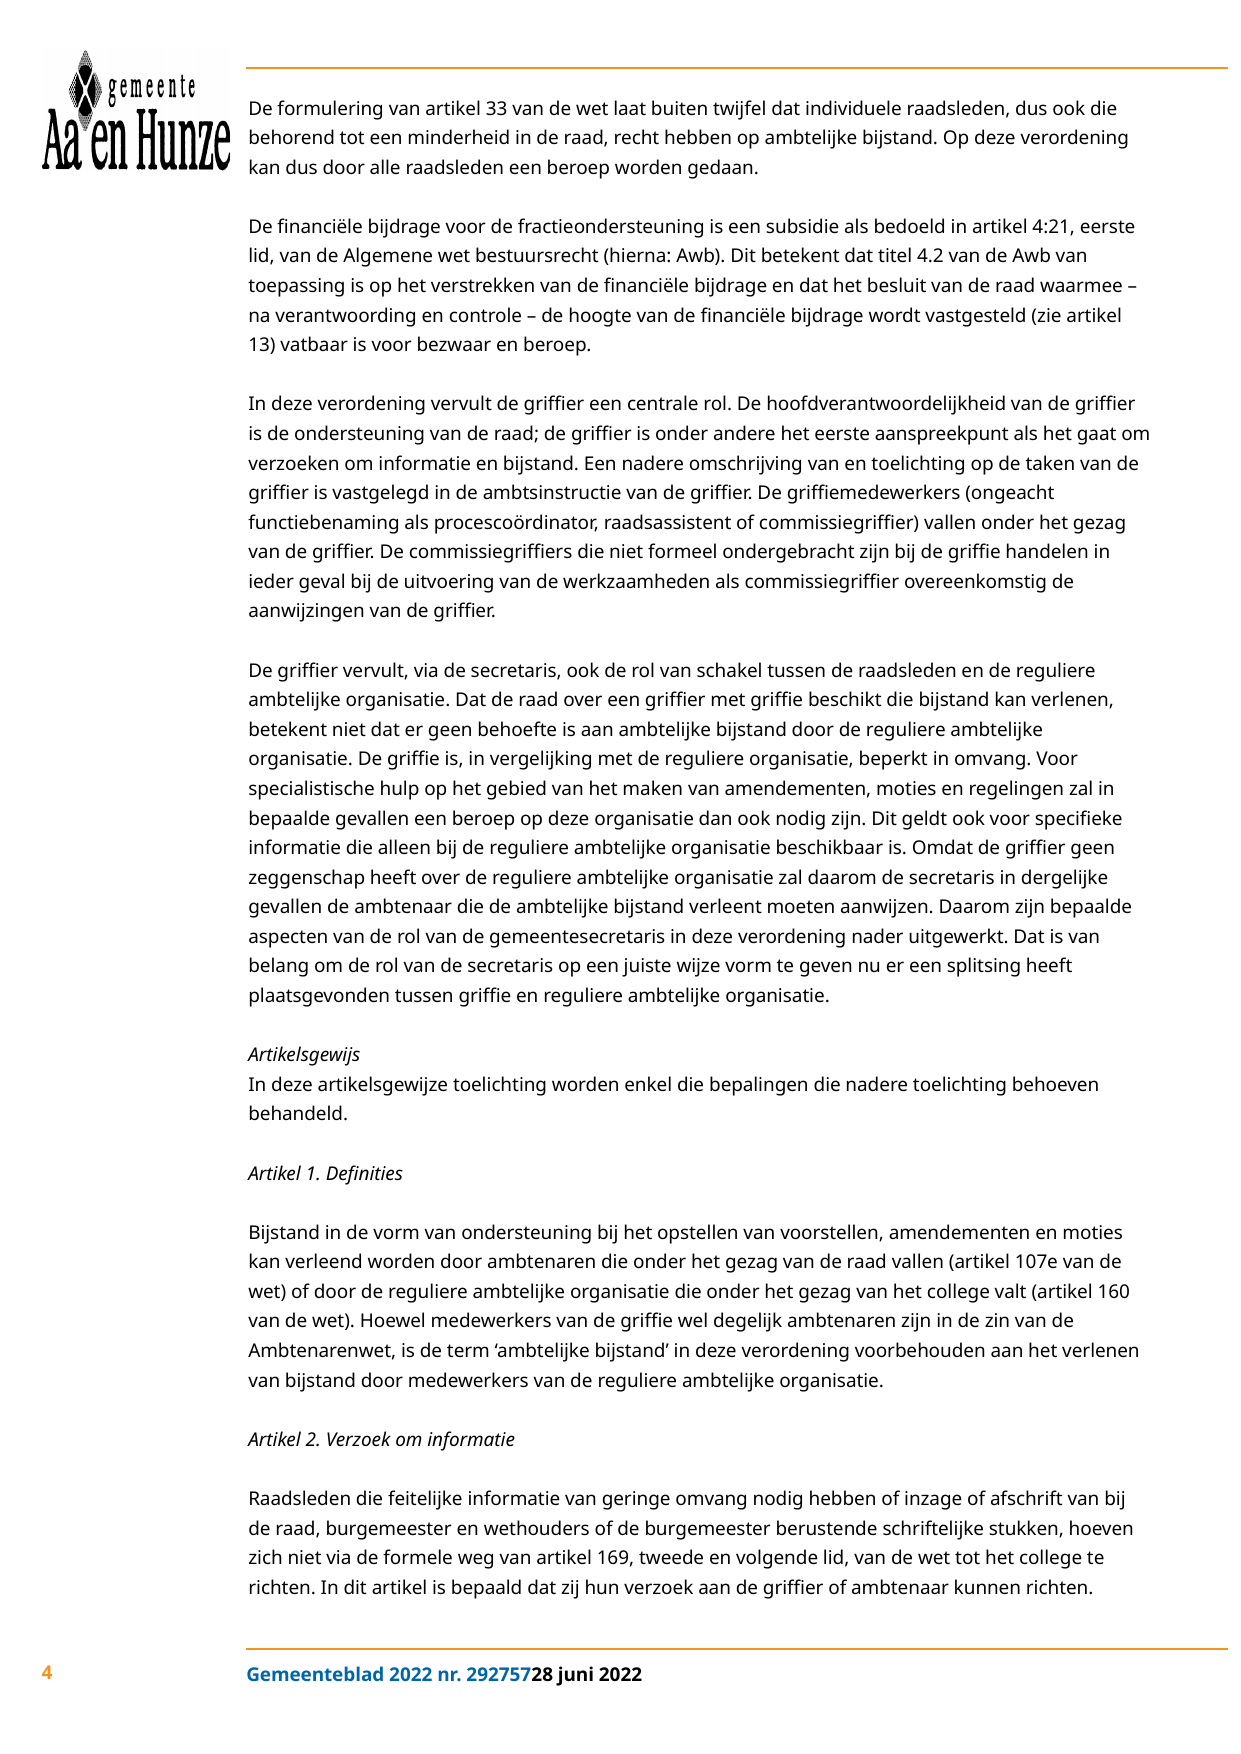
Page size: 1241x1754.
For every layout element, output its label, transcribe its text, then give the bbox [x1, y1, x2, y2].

text In deze artikelsgewijze toelichting worden enkel die bepalingen die nadere toelichting behoeven behandeld. [248, 1071, 1152, 1126]
text Raadsleden die feitelijke informatie van geringe omvang nodig hebben of inzage of afschrift van bij de raad, burgemeester en wethouders of de burgemeester berustende schriftelijke stukken, hoeven zich niet via de formele weg van artikel 169, tweede en volgende lid, van de wet tot het college te richten. In dit artikel is bepaald dat zij hun verzoek aan de griffier of ambtenaar kunnen richten. [248, 1485, 1152, 1600]
picture [41, 47, 231, 172]
text Artikel 1. Definities [248, 1160, 1152, 1186]
text Artikelsgewijs [248, 1041, 1152, 1067]
text De griffier vervult, via de secretaris, ook de rol van schakel tussen de raadsleden en de reguliere ambtelijke organisatie. Dat de raad over een griffier met griffie beschikt die bijstand kan verlenen, betekent niet dat er geen behoefte is aan ambtelijke bijstand door de reguliere ambtelijke organisatie. De griffie is, in vergelijking met de reguliere organisatie, beperkt in omvang. Voor specialistische hulp op het gebied van het maken van amendementen, moties en regelingen zal in bepaalde gevallen een beroep op deze organisatie dan ook nodig zijn. Dit geldt ook voor specifieke informatie die alleen bij de reguliere ambtelijke organisatie beschikbaar is. Omdat de griffier geen zeggenschap heeft over de reguliere ambtelijke organisatie zal daarom de secretaris in dergelijke gevallen de ambtenaar die de ambtelijke bijstand verleent moeten aanwijzen. Daarom zijn bepaalde aspecten van de rol van de gemeentesecretaris in deze verordening nader uitgewerkt. Dat is van belang om de rol van de secretaris op een juiste wijze vorm te geven nu er een splitsing heeft plaatsgevonden tussen griffie en reguliere ambtelijke organisatie. [248, 657, 1152, 1008]
text In deze verordening vervult de griffier een centrale rol. De hoofdverantwoordelijkheid van de griffier is de ondersteuning van de raad; de griffier is onder andere het eerste aanspreekpunt als het gaat om verzoeken om informatie en bijstand. Een nadere omschrijving van en toelichting op de taken van de griffier is vastgelegd in de ambtsinstructie van de griffier. De griffiemedewerkers (ongeacht functiebenaming als procescoördinator, raadsassistent of commissiegriffier) vallen onder het gezag van de griffier. De commissiegriffiers die niet formeel ondergebracht zijn bij de griffie handelen in ieder geval bij de uitvoering van de werkzaamheden als commissiegriffier overeenkomstig de aanwijzingen van de griffier. [248, 391, 1152, 623]
text De financiële bijdrage voor de fractieondersteuning is een subsidie als bedoeld in artikel 4:21, eerste lid, van de Algemene wet bestuursrecht (hierna: Awb). Dit betekent dat titel 4.2 van de Awb van toepassing is op het verstrekken van de financiële bijdrage en dat het besluit van de raad waarmee – na verantwoording en controle – de hoogte van de financiële bijdrage wordt vastgesteld (zie artikel 13) vatbaar is voor bezwaar en beroep. [248, 213, 1152, 357]
text De formulering van artikel 33 van de wet laat buiten twijfel dat individuele raadsleden, dus ook die behorend tot een minderheid in de raad, recht hebben op ambtelijke bijstand. Op deze verordening kan dus door alle raadsleden een beroep worden gedaan. [248, 95, 1152, 180]
text Artikel 2. Verzoek om informatie [248, 1426, 1152, 1452]
text Bijstand in de vorm van ondersteuning bij het opstellen van voorstellen, amendementen en moties kan verleend worden door ambtenaren die onder het gezag van de raad vallen (artikel 107e van de wet) of door de reguliere ambtelijke organisatie die onder het gezag van het college valt (artikel 160 van de wet). Hoewel medewerkers van de griffie wel degelijk ambtenaren zijn in de zin van de Ambtenarenwet, is de term ‘ambtelijke bijstand’ in deze verordening voorbehouden aan het verlenen van bijstand door medewerkers van de reguliere ambtelijke organisatie. [248, 1219, 1152, 1393]
